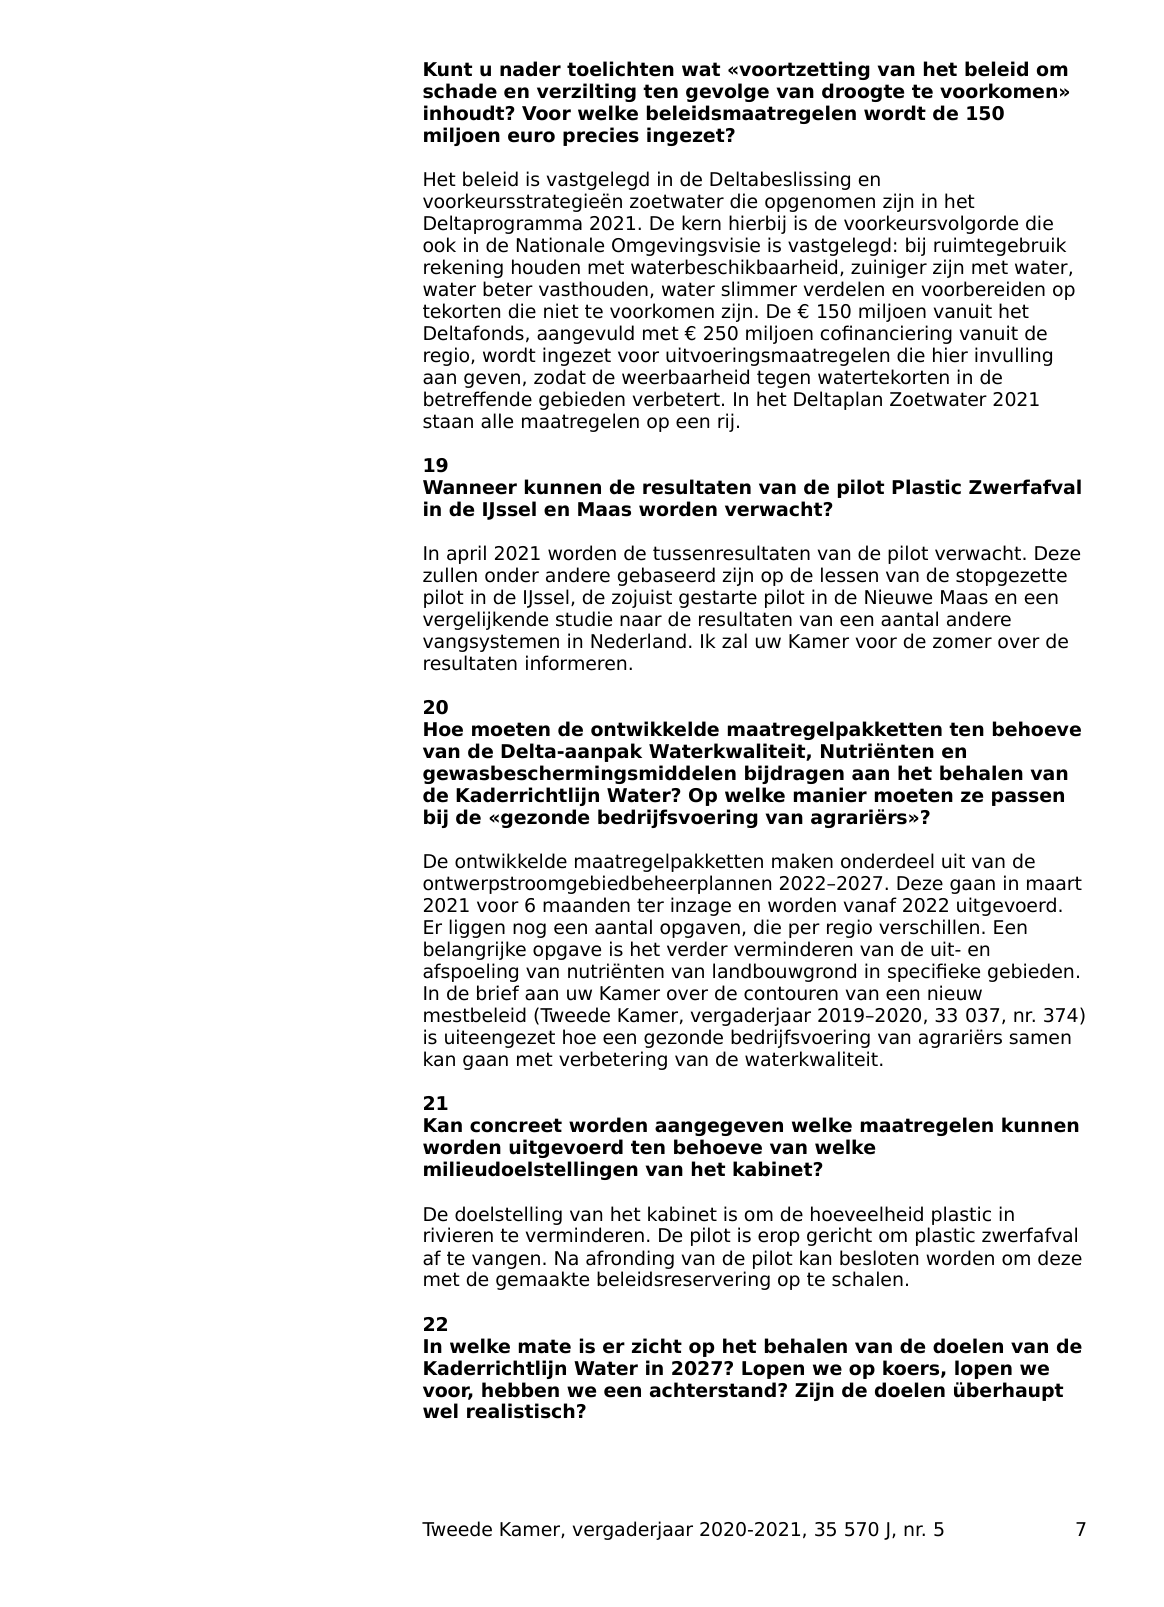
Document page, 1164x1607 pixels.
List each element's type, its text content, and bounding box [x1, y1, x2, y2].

text In welke mate is er zicht op het behalen van de doelen van de Kaderrichtlijn Water in 2027? Lopen we op koers, lopen we voor, hebben we een achterstand? Zijn de doelen überhaupt wel realistisch? [422, 1336, 1087, 1423]
text Wanneer kunnen de resultaten van de pilot Plastic Zwerfafval in de IJssel en Maas worden verwacht? [422, 477, 1087, 521]
text 21 [422, 1093, 1087, 1115]
text Het beleid is vastgelegd in de Deltabeslissing en voorkeursstrategieën zoetwater die opgenomen zijn in het Deltaprogramma 2021. De kern hierbij is de voorkeursvolgorde die ook in de Nationale Omgevingsvisie is vastgelegd: bij ruimtegebruik rekening houden met waterbeschikbaarheid, zuiniger zijn met water, water beter vasthouden, water slimmer verdelen en voorbereiden op tekorten die niet te voorkomen zijn. De € 150 miljoen vanuit het Deltafonds, aangevuld met € 250 miljoen cofinanciering vanuit de regio, wordt ingezet voor uitvoeringsmaatregelen die hier invulling aan geven, zodat de weerbaarheid tegen watertekorten in de betreffende gebieden verbetert. In het Deltaplan Zoetwater 2021 staan alle maatregelen op een rij. [422, 169, 1087, 433]
text Hoe moeten de ontwikkelde maatregelpakketten ten behoeve van de Delta-aanpak Waterkwaliteit, Nutriënten en gewasbeschermingsmiddelen bijdragen aan het behalen van de Kaderrichtlijn Water? Op welke manier moeten ze passen bij de «gezonde bedrijfsvoering van agrariërs»? [422, 719, 1087, 829]
text Kunt u nader toelichten wat «voortzetting van het beleid om schade en verzilting ten gevolge van droogte te voorkomen» inhoudt? Voor welke beleidsmaatregelen wordt de 150 miljoen euro precies ingezet? [422, 59, 1087, 147]
text In april 2021 worden de tussenresultaten van de pilot verwacht. Deze zullen onder andere gebaseerd zijn op de lessen van de stopgezette pilot in de IJssel, de zojuist gestarte pilot in de Nieuwe Maas en een vergelijkende studie naar de resultaten van een aantal andere vangsystemen in Nederland. Ik zal uw Kamer voor de zomer over de resultaten informeren. [422, 543, 1087, 675]
text De doelstelling van het kabinet is om de hoeveelheid plastic in rivieren te verminderen. De pilot is erop gericht om plastic zwerfafval af te vangen. Na afronding van de pilot kan besloten worden om deze met de gemaakte beleidsreservering op te schalen. [422, 1203, 1087, 1291]
text De ontwikkelde maatregelpakketten maken onderdeel uit van de ontwerpstroomgebiedbeheerplannen 2022–2027. Deze gaan in maart 2021 voor 6 maanden ter inzage en worden vanaf 2022 uitgevoerd. Er liggen nog een aantal opgaven, die per regio verschillen. Een belangrijke opgave is het verder verminderen van de uit- en afspoeling van nutriënten van landbouwgrond in specifieke gebieden. In de brief aan uw Kamer over de contouren van een nieuw mestbeleid (Tweede Kamer, vergaderjaar 2019–2020, 33 037, nr. 374) is uiteengezet hoe een gezonde bedrijfsvoering van agrariërs samen kan gaan met verbetering van de waterkwaliteit. [422, 851, 1087, 1071]
text Kan concreet worden aangegeven welke maatregelen kunnen worden uitgevoerd ten behoeve van welke milieudoelstellingen van het kabinet? [422, 1115, 1087, 1181]
text 19 [422, 455, 1087, 477]
text 22 [422, 1313, 1087, 1336]
text 20 [422, 697, 1087, 719]
